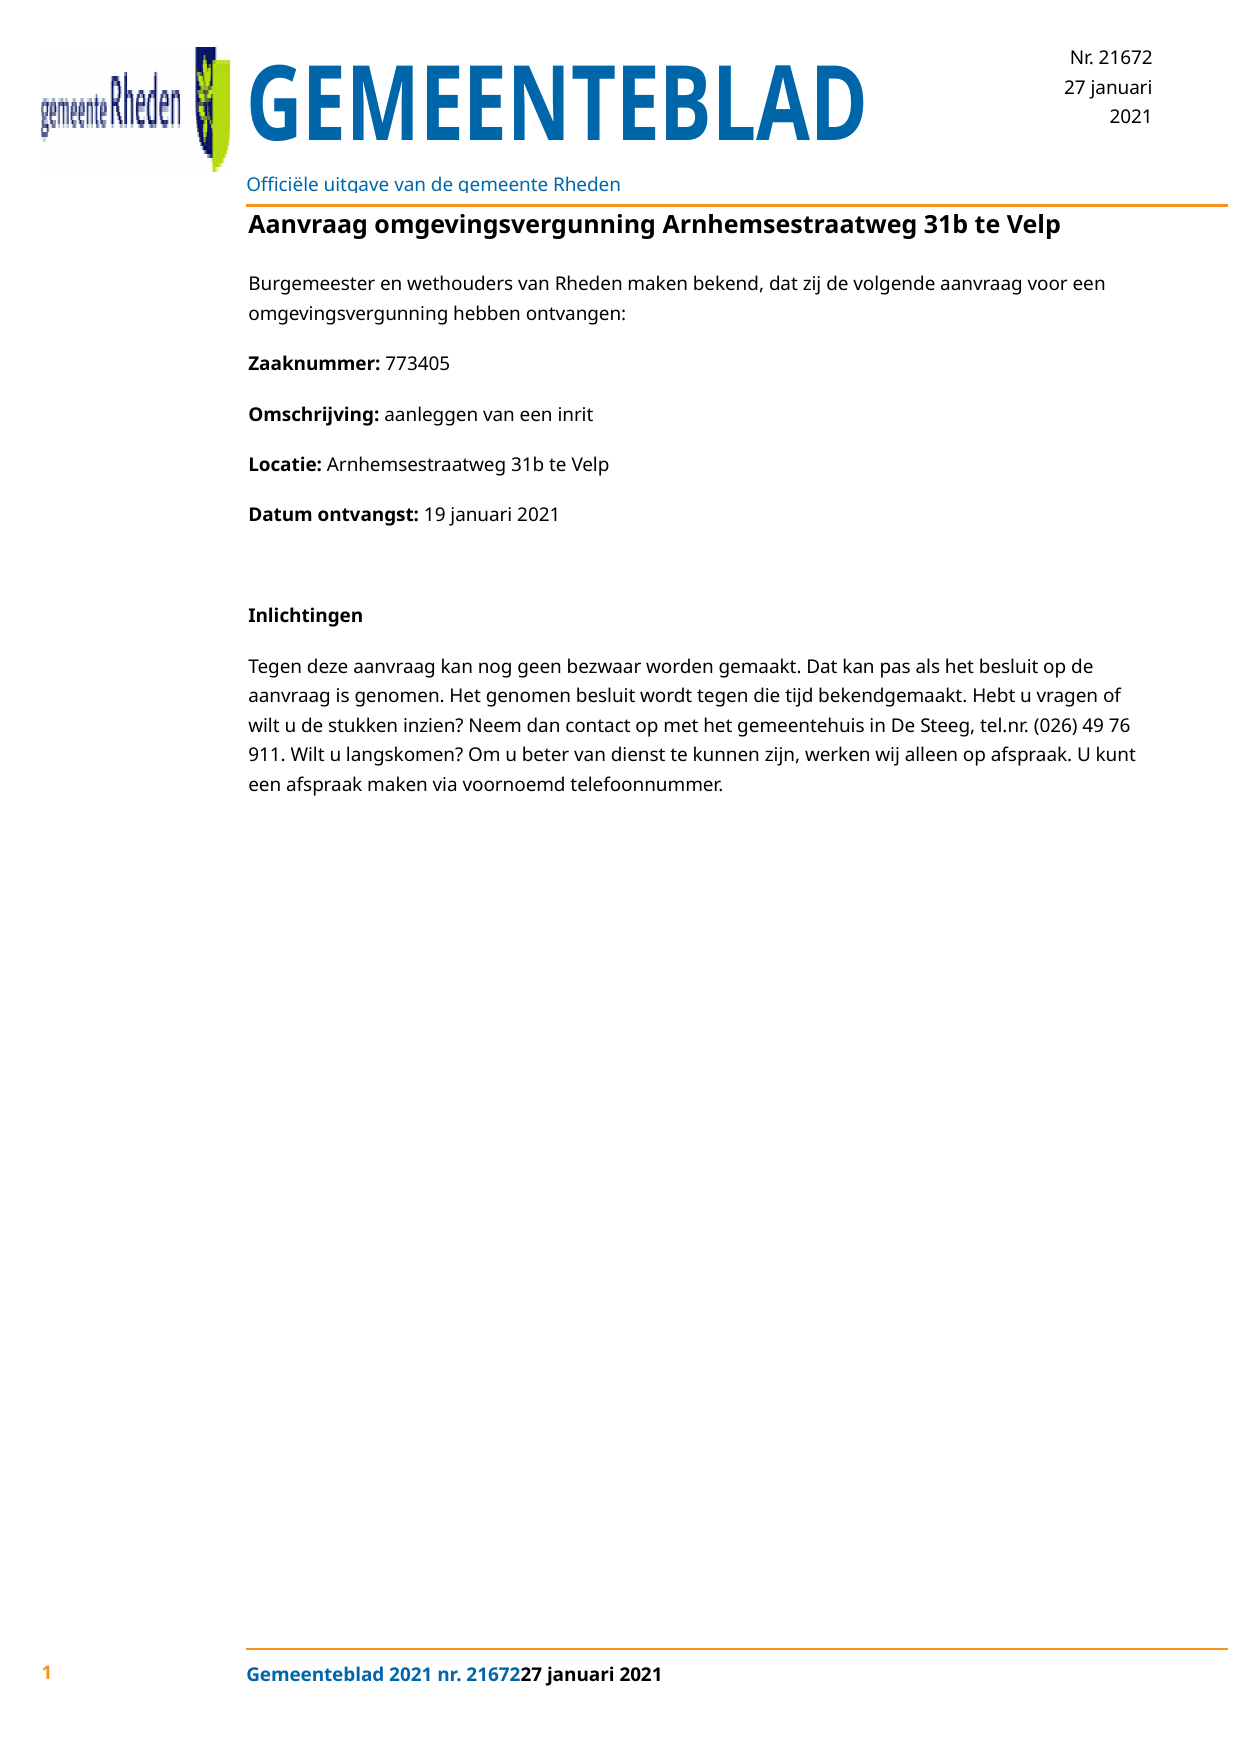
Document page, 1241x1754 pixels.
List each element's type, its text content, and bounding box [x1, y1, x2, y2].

text Locatie: Arnhemsestraatweg 31b te Velp [248, 451, 1152, 477]
text Burgemeester en wethouders van Rheden maken bekend, dat zij de volgende aanvraag voor een omgevingsvergunning hebben ontvangen: [248, 270, 1152, 326]
text Inlichtingen [248, 602, 1152, 628]
text Tegen deze aanvraag kan nog geen bezwaar worden gemaakt. Dat kan pas als het besluit op de aanvraag is genomen. Het genomen besluit wordt tegen die tijd bekendgemaakt. Hebt u vragen of wilt u de stukken inzien? Neem dan contact op met het gemeentehuis in De Steeg, tel.nr. (026) 49 76 911. Wilt u langskomen? Om u beter van dienst te kunnen zijn, werken wij alleen op afspraak. U kunt een afspraak maken via voornoemd telefoonnummer. [248, 653, 1152, 797]
text Zaaknummer: 773405 [248, 350, 1152, 376]
text Aanvraag omgevingsvergunning Arnhemsestraatweg 31b te Velp [248, 207, 1152, 241]
text Datum ontvangst: 19 januari 2021 [248, 502, 1152, 527]
text Omschrijving: aanleggen van een inrit [248, 401, 1152, 426]
picture [41, 47, 231, 172]
